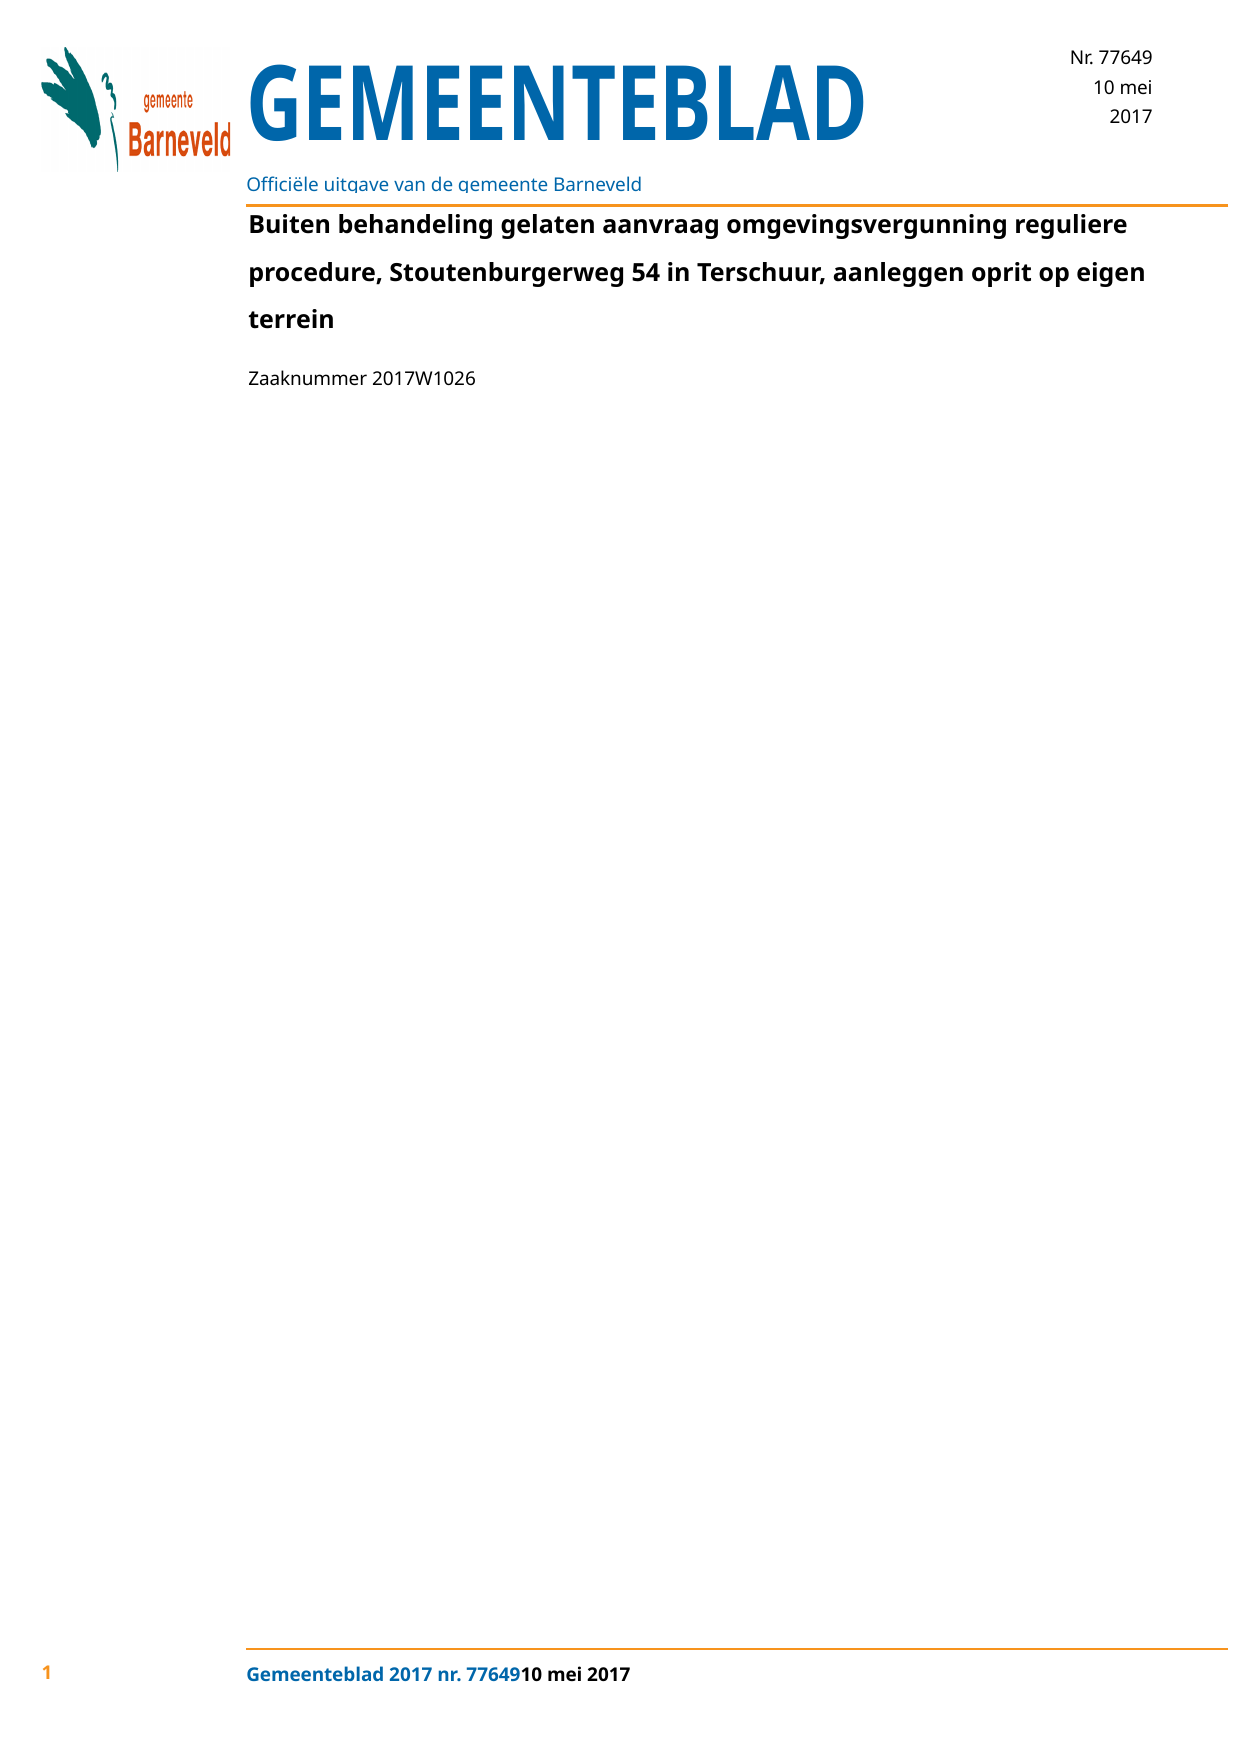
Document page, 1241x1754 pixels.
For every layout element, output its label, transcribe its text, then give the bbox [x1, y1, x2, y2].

text Buiten behandeling gelaten aanvraag omgevingsvergunning reguliere procedure, Stoutenburgerweg 54 in Terschuur, aanleggen oprit op eigen terrein [248, 207, 1152, 336]
picture [41, 47, 231, 172]
text Zaaknummer 2017W1026 [248, 366, 1152, 391]
